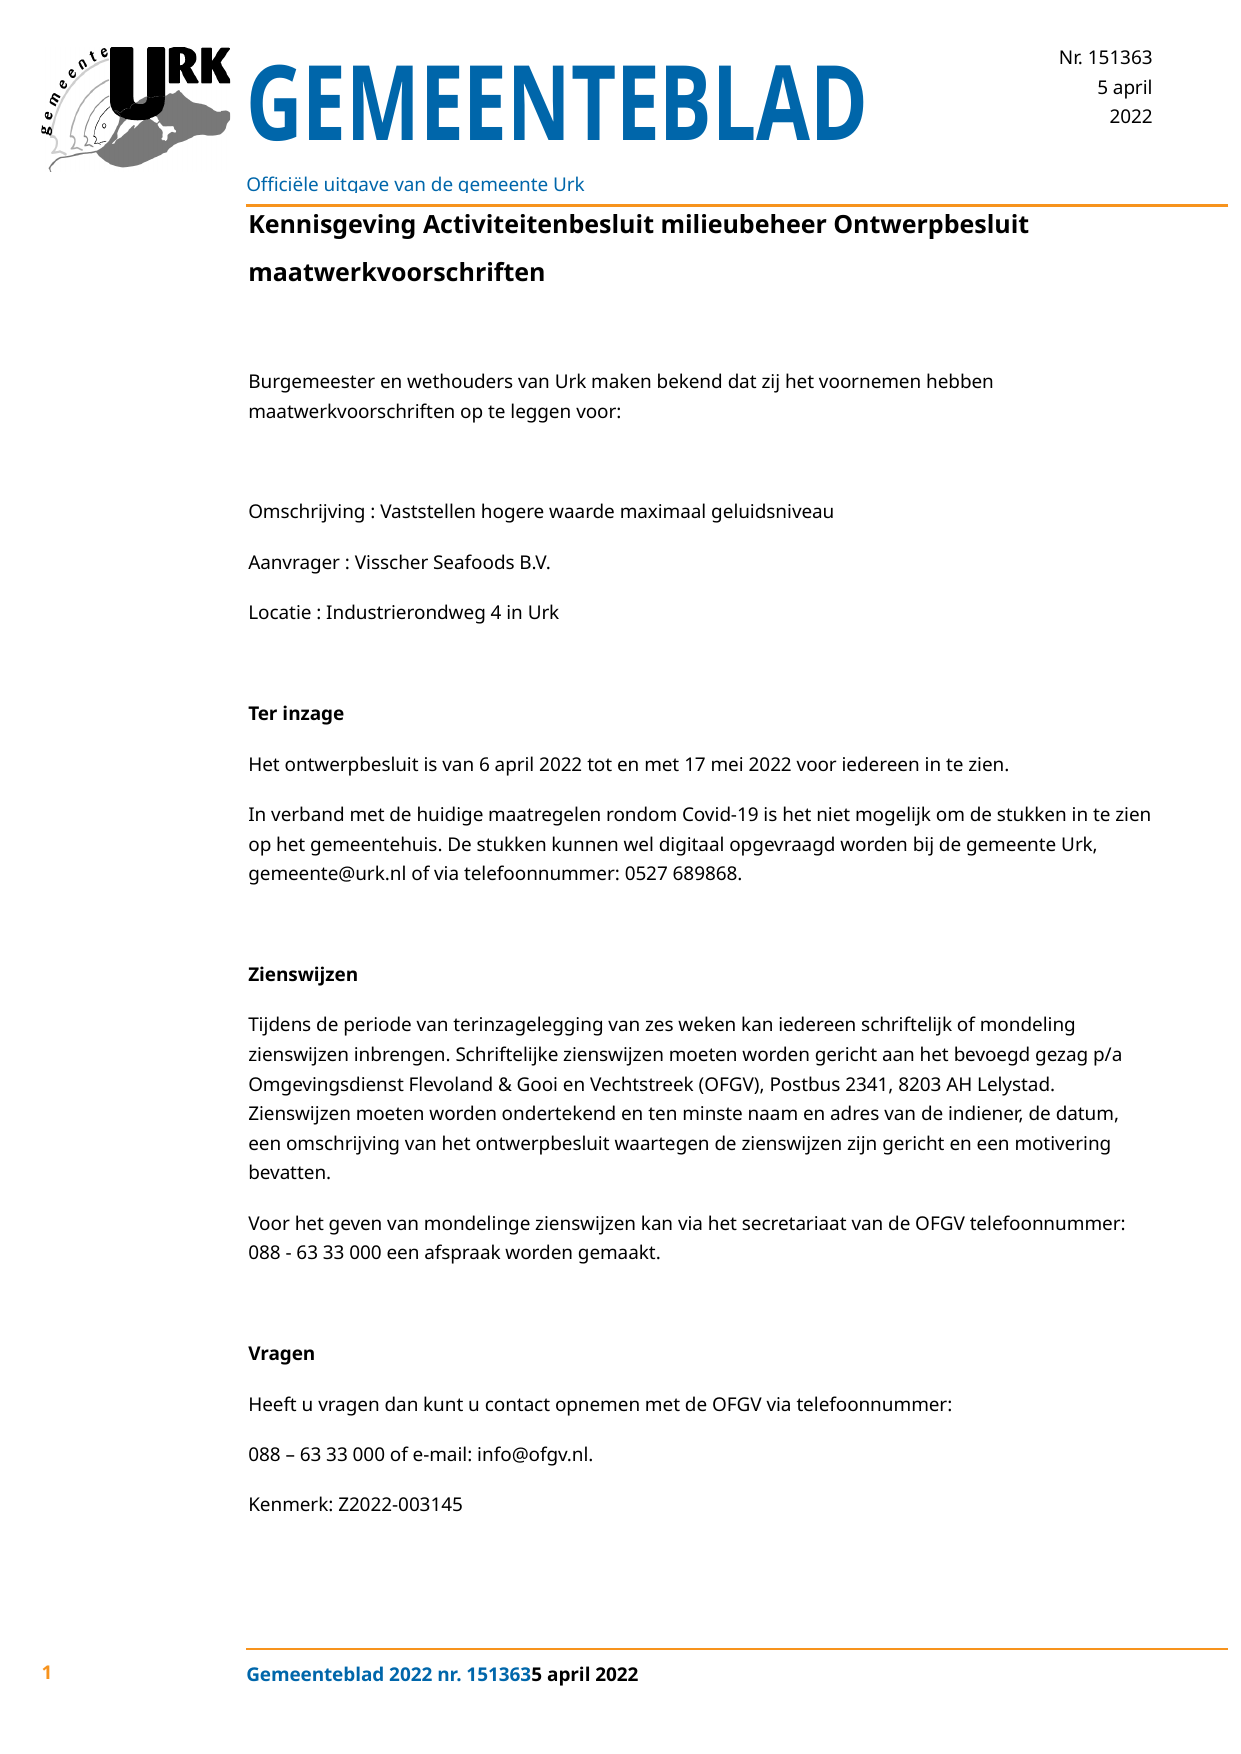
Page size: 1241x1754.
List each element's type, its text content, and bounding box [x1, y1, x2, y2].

text Het ontwerpbesluit is van 6 april 2022 tot en met 17 mei 2022 voor iedereen in te zien. [248, 751, 1152, 777]
picture [41, 47, 231, 172]
text Kennisgeving Activiteitenbesluit milieubeheer Ontwerpbesluit maatwerkvoorschriften [248, 207, 1152, 288]
text Voor het geven van mondelinge zienswijzen kan via het secretariaat van de OFGV telefoonnummer: 088 - 63 33 000 een afspraak worden gemaakt. [248, 1210, 1152, 1265]
text Vragen [248, 1340, 1152, 1366]
text Omschrijving : Vaststellen hogere waarde maximaal geluidsniveau [248, 499, 1152, 524]
text Burgemeester en wethouders van Urk maken bekend dat zij het voornemen hebben maatwerkvoorschriften op te leggen voor: [248, 368, 1152, 424]
text 088 – 63 33 000 of e-mail: info@ofgv.nl. [248, 1441, 1152, 1467]
text Kenmerk: Z2022-003145 [248, 1492, 1152, 1517]
text Zienswijzen [248, 961, 1152, 987]
text In verband met de huidige maatregelen rondom Covid-19 is het niet mogelijk om de stukken in te zien op het gemeentehuis. De stukken kunnen wel digitaal opgevraagd worden bij de gemeente Urk, gemeente@urk.nl of via telefoonnummer: 0527 689868. [248, 801, 1152, 886]
text Aanvrager : Visscher Seafoods B.V. [248, 549, 1152, 575]
text Ter inzage [248, 700, 1152, 726]
text Heeft u vragen dan kunt u contact opnemen met de OFGV via telefoonnummer: [248, 1391, 1152, 1417]
text Tijdens de periode van terinzagelegging van zes weken kan iedereen schriftelijk of mondeling zienswijzen inbrengen. Schriftelijke zienswijzen moeten worden gericht aan het bevoegd gezag p/a Omgevingsdienst Flevoland & Gooi en Vechtstreek (OFGV), Postbus 2341, 8203 AH Lelystad. Zienswijzen moeten worden ondertekend en ten minste naam en adres van de indiener, de datum, een omschrijving van het ontwerpbesluit waartegen de zienswijzen zijn gericht en een motivering bevatten. [248, 1012, 1152, 1185]
text Locatie : Industrierondweg 4 in Urk [248, 599, 1152, 625]
